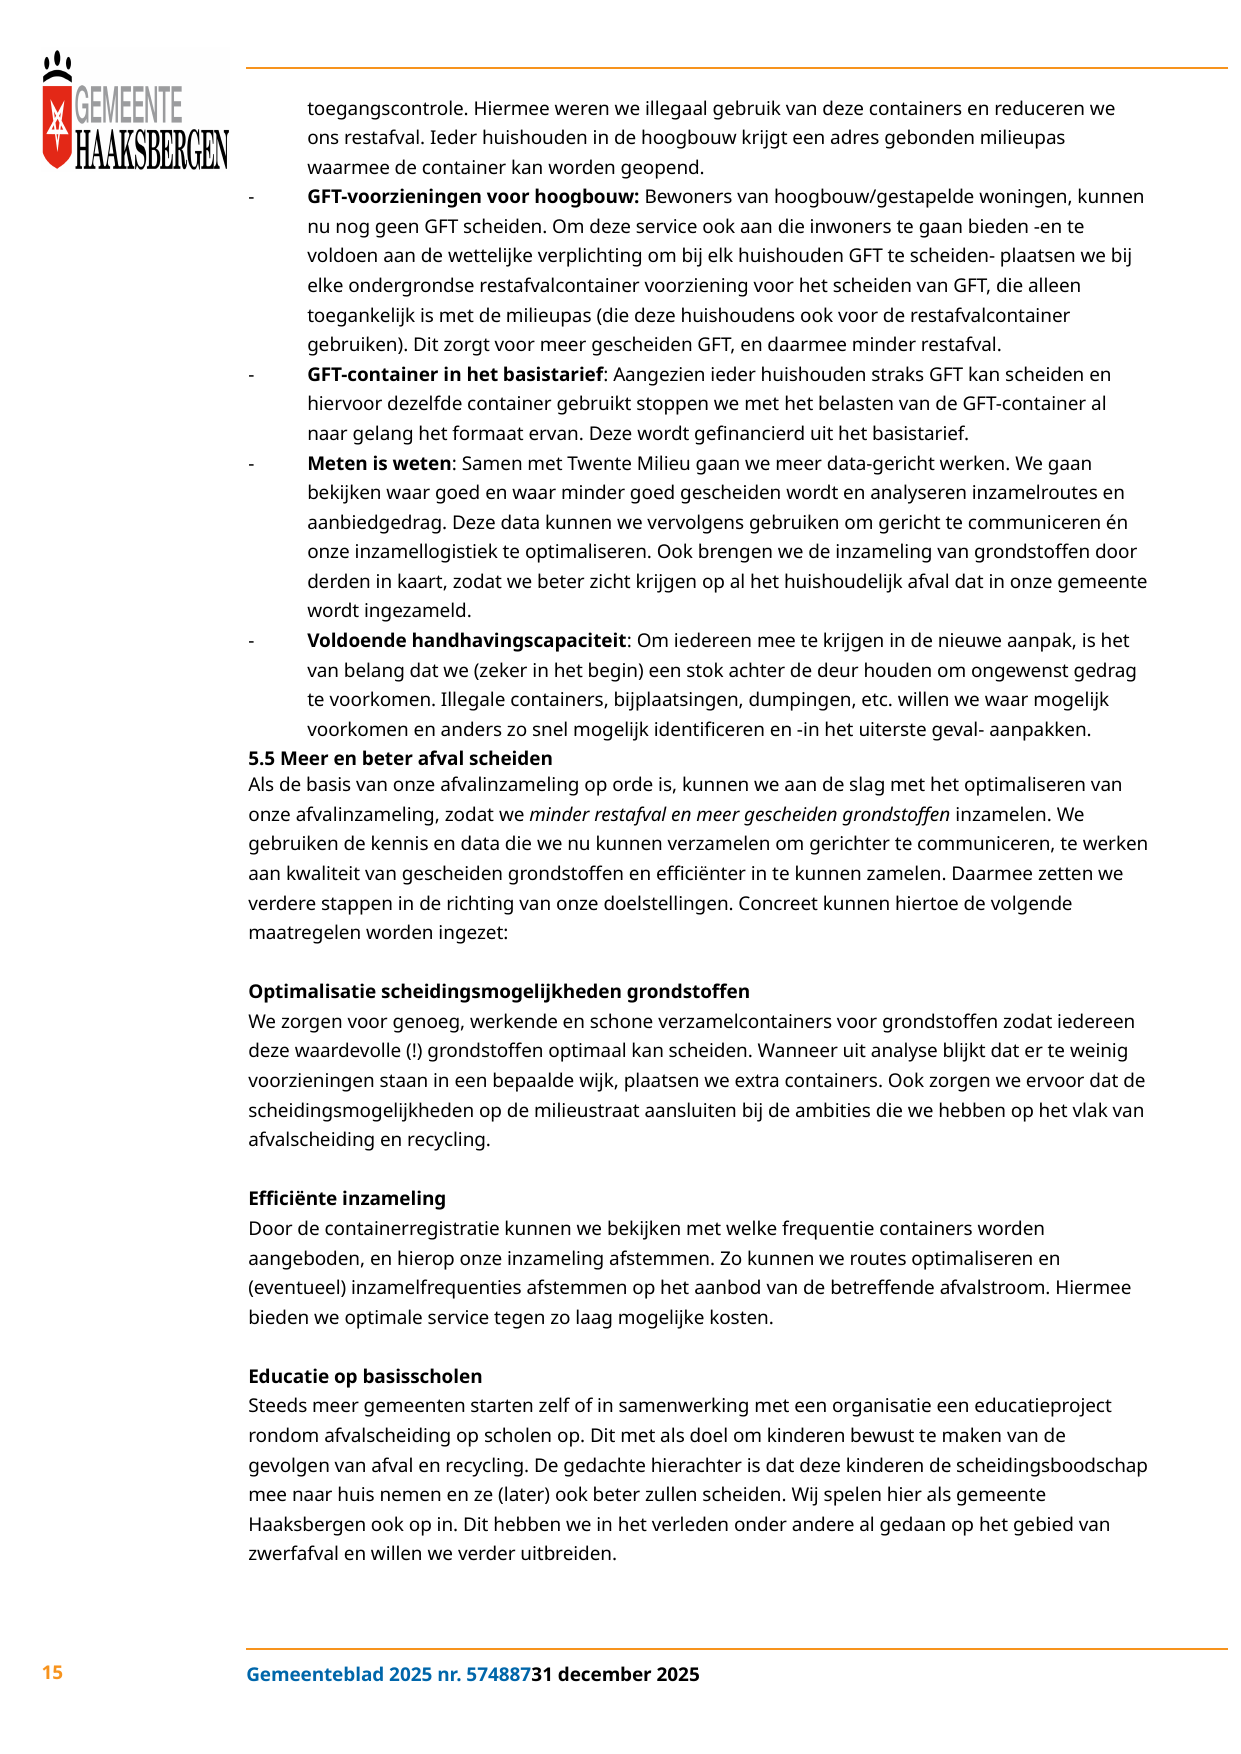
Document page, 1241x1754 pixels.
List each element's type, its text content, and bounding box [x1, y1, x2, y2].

list Meten is weten: Samen met Twente Milieu gaan we meer data-gericht werken. We gaan bekijken waar goed en waar minder goed gescheiden wordt en analyseren inzamelroutes en aanbiedgedrag. Deze data kunnen we vervolgens gebruiken om gericht te communiceren én onze inzamellogistiek te optimaliseren. Ook brengen we de inzameling van grondstoffen door derden in kaart, zodat we beter zicht krijgen op al het huishoudelijk afval dat in onze gemeente wordt ingezameld. [248, 450, 1152, 623]
list GFT-container in het basistarief: Aangezien ieder huishouden straks GFT kan scheiden en hiervoor dezelfde container gebruikt stoppen we met het belasten van de GFT-container al naar gelang het formaat ervan. Deze wordt gefinancierd uit het basistarief. [248, 361, 1152, 446]
list toegangscontrole. Hiermee weren we illegaal gebruik van deze containers en reduceren we ons restafval. Ieder huishouden in de hoogbouw krijgt een adres gebonden milieupas waarmee de container kan worden geopend. [248, 95, 1152, 180]
text Efficiënte inzameling [248, 1186, 1152, 1211]
text Optimalisatie scheidingsmogelijkheden grondstoffen [248, 978, 1152, 1004]
text 5.5 Meer en beter afval scheiden [248, 746, 1152, 771]
text Als de basis van onze afvalinzameling op orde is, kunnen we aan de slag met het optimaliseren van onze afvalinzameling, zodat we minder restafval en meer gescheiden grondstoffen inzamelen. We gebruiken de kennis en data die we nu kunnen verzamelen om gerichter te communiceren, te werken aan kwaliteit van gescheiden grondstoffen en efficiënter in te kunnen zamelen. Daarmee zetten we verdere stappen in de richting van onze doelstellingen. Concreet kunnen hiertoe de volgende maatregelen worden ingezet: [248, 771, 1152, 945]
picture [41, 47, 231, 172]
list GFT-voorzieningen voor hoogbouw: Bewoners van hoogbouw/gestapelde woningen, kunnen nu nog geen GFT scheiden. Om deze service ook aan die inwoners te gaan bieden -en te voldoen aan de wettelijke verplichting om bij elk huishouden GFT te scheiden- plaatsen we bij elke ondergrondse restafvalcontainer voorziening voor het scheiden van GFT, die alleen toegankelijk is met de milieupas (die deze huishoudens ook voor de restafvalcontainer gebruiken). Dit zorgt voor meer gescheiden GFT, en daarmee minder restafval. [248, 183, 1152, 357]
list Voldoende handhavingscapaciteit: Om iedereen mee te krijgen in de nieuwe aanpak, is het van belang dat we (zeker in het begin) een stok achter de deur houden om ongewenst gedrag te voorkomen. Illegale containers, bijplaatsingen, dumpingen, etc. willen we waar mogelijk voorkomen en anders zo snel mogelijk identificeren en -in het uiterste geval- aanpakken. [248, 627, 1152, 742]
text We zorgen voor genoeg, werkende en schone verzamelcontainers voor grondstoffen zodat iedereen deze waardevolle (!) grondstoffen optimaal kan scheiden. Wanneer uit analyse blijkt dat er te weinig voorzieningen staan in een bepaalde wijk, plaatsen we extra containers. Ook zorgen we ervoor dat de scheidingsmogelijkheden op de milieustraat aansluiten bij de ambities die we hebben op het vlak van afvalscheiding en recycling. [248, 1008, 1152, 1152]
text Door de containerregistratie kunnen we bekijken met welke frequentie containers worden aangeboden, en hierop onze inzameling afstemmen. Zo kunnen we routes optimaliseren en (eventueel) inzamelfrequenties afstemmen op het aanbod van de betreffende afvalstroom. Hiermee bieden we optimale service tegen zo laag mogelijke kosten. [248, 1215, 1152, 1329]
text Educatie op basisscholen [248, 1363, 1152, 1389]
text Steeds meer gemeenten starten zelf of in samenwerking met een organisatie een educatieproject rondom afvalscheiding op scholen op. Dit met als doel om kinderen bewust te maken van de gevolgen van afval en recycling. De gedachte hierachter is dat deze kinderen de scheidingsboodschap mee naar huis nemen en ze (later) ook beter zullen scheiden. Wij spelen hier als gemeente Haaksbergen ook op in. Dit hebben we in het verleden onder andere al gedaan op het gebied van zwerfafval en willen we verder uitbreiden. [248, 1393, 1152, 1566]
